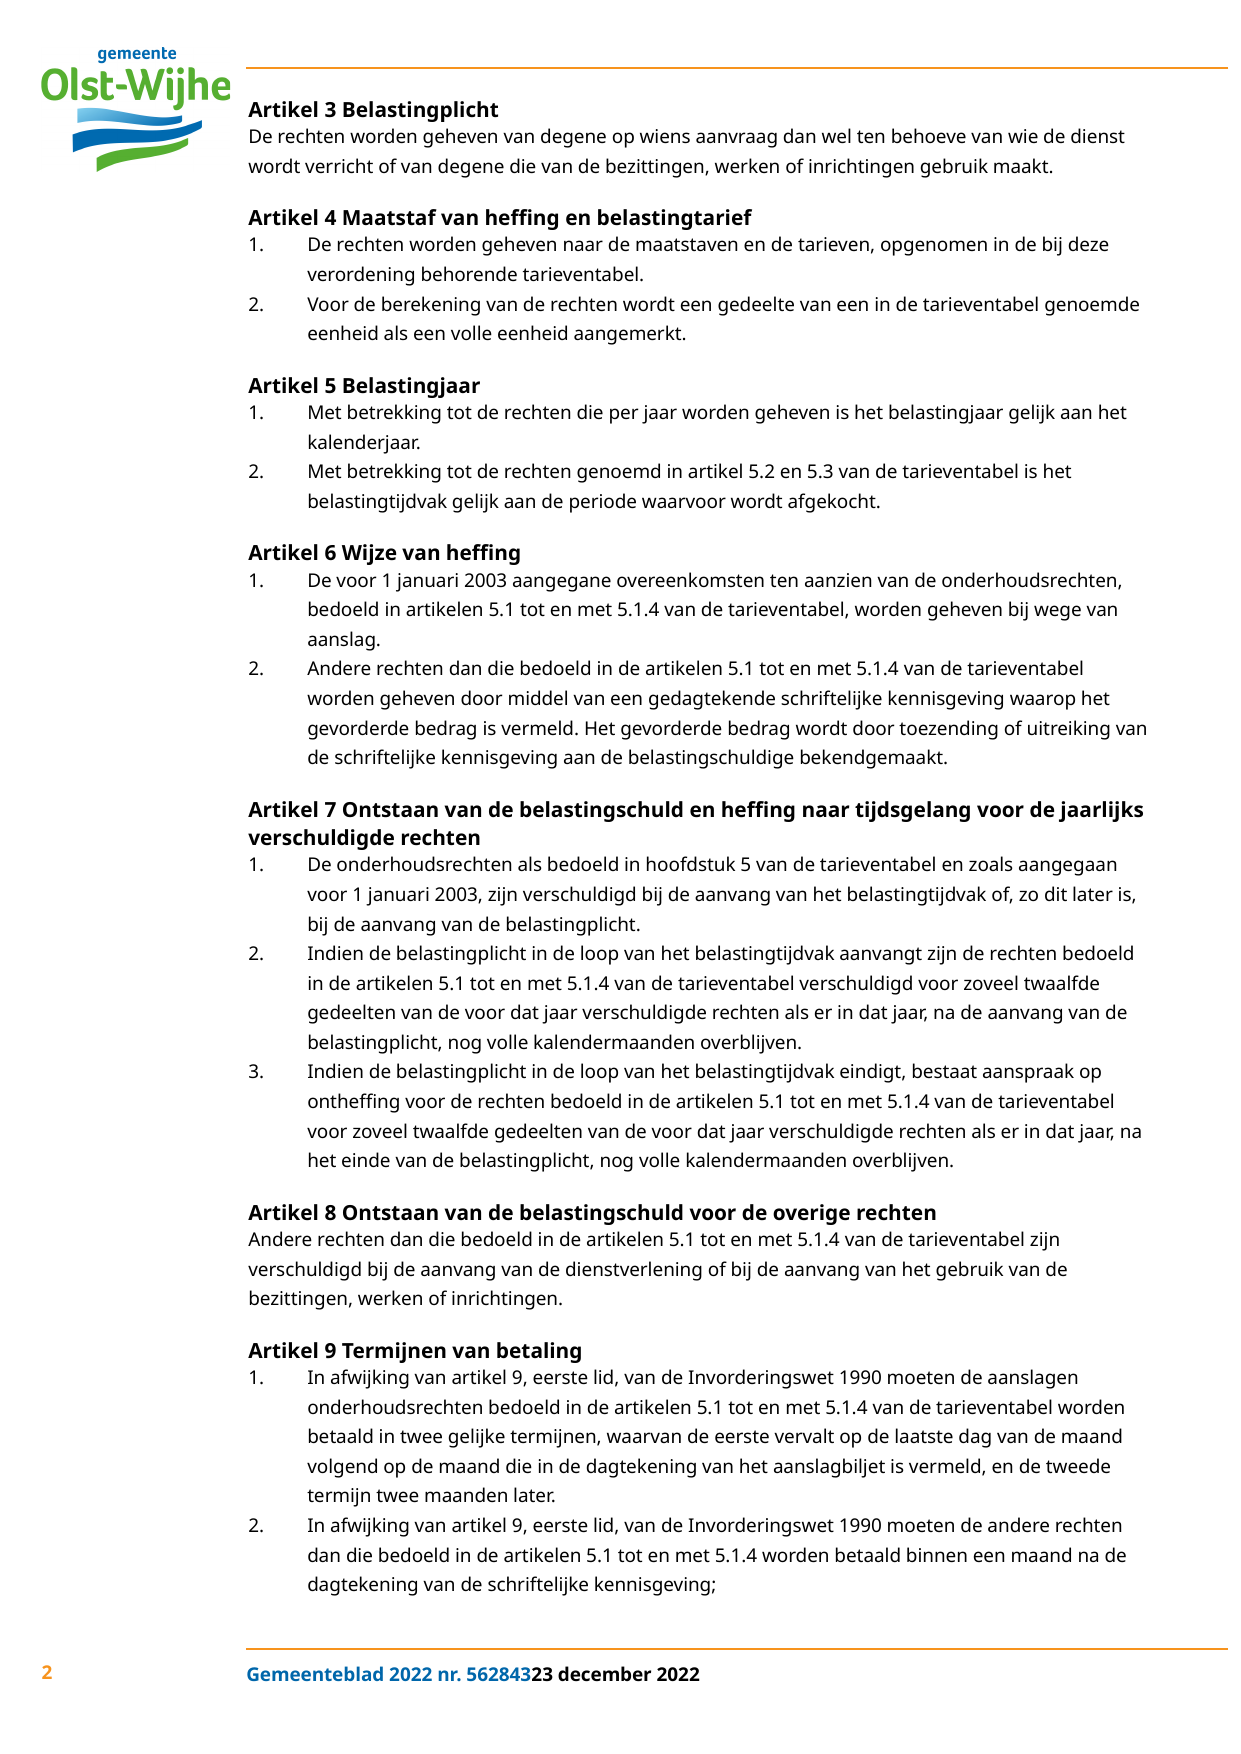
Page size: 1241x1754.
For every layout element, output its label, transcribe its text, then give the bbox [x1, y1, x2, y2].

list Indien de belastingplicht in de loop van het belastingtijdvak eindigt, bestaat aanspraak op ontheffing voor de rechten bedoeld in de artikelen 5.1 tot en met 5.1.4 van de tarieventabel voor zoveel twaalfde gedeelten van de voor dat jaar verschuldigde rechten als er in dat jaar, na het einde van de belastingplicht, nog volle kalendermaanden overblijven. [248, 1059, 1152, 1173]
text Artikel 6 Wijze van heffing [248, 538, 1152, 567]
list Voor de berekening van de rechten wordt een gedeelte van een in de tarieventabel genoemde eenheid als een volle eenheid aangemerkt. [248, 291, 1152, 346]
text De rechten worden geheven van degene op wiens aanvraag dan wel ten behoeve van wie de dienst wordt verricht of van degene die van de bezittingen, werken of inrichtingen gebruik maakt. [248, 123, 1152, 178]
text Artikel 8 Ontstaan van de belastingschuld voor de overige rechten [248, 1198, 1152, 1226]
list Met betrekking tot de rechten genoemd in artikel 5.2 en 5.3 van de tarieventabel is het belastingtijdvak gelijk aan de periode waarvoor wordt afgekocht. [248, 458, 1152, 514]
text Artikel 4 Maatstaf van heffing en belastingtarief [248, 203, 1152, 232]
list De voor 1 januari 2003 aangegane overeenkomsten ten aanzien van de onderhoudsrechten, bedoeld in artikelen 5.1 tot en met 5.1.4 van de tarieventabel, worden geheven bij wege van aanslag. [248, 567, 1152, 652]
list Met betrekking tot de rechten die per jaar worden geheven is het belastingjaar gelijk aan het kalenderjaar. [248, 399, 1152, 454]
list In afwijking van artikel 9, eerste lid, van de Invorderingswet 1990 moeten de andere rechten dan die bedoeld in de artikelen 5.1 tot en met 5.1.4 worden betaald binnen een maand na de dagtekening van de schriftelijke kennisgeving; [248, 1512, 1152, 1597]
list De onderhoudsrechten als bedoeld in hoofdstuk 5 van de tarieventabel en zoals aangegaan voor 1 januari 2003, zijn verschuldigd bij de aanvang van het belastingtijdvak of, zo dit later is, bij de aanvang van de belastingplicht. [248, 852, 1152, 937]
text Artikel 7 Ontstaan van de belastingschuld en heffing naar tijdsgelang voor de jaarlijks verschuldigde rechten [248, 795, 1152, 852]
text Artikel 5 Belastingjaar [248, 371, 1152, 399]
text Andere rechten dan die bedoeld in de artikelen 5.1 tot en met 5.1.4 van de tarieventabel zijn verschuldigd bij de aanvang van de dienstverlening of bij de aanvang van het gebruik van de bezittingen, werken of inrichtingen. [248, 1226, 1152, 1311]
text Artikel 3 Belastingplicht [248, 95, 1152, 123]
list Andere rechten dan die bedoeld in de artikelen 5.1 tot en met 5.1.4 van de tarieventabel worden geheven door middel van een gedagtekende schriftelijke kennisgeving waarop het gevorderde bedrag is vermeld. Het gevorderde bedrag wordt door toezending of uitreiking van de schriftelijke kennisgeving aan de belastingschuldige bekendgemaakt. [248, 656, 1152, 770]
picture [41, 47, 231, 172]
list De rechten worden geheven naar de maatstaven en de tarieven, opgenomen in de bij deze verordening behorende tarieventabel. [248, 232, 1152, 287]
list Indien de belastingplicht in de loop van het belastingtijdvak aanvangt zijn de rechten bedoeld in de artikelen 5.1 tot en met 5.1.4 van de tarieventabel verschuldigd voor zoveel twaalfde gedeelten van de voor dat jaar verschuldigde rechten als er in dat jaar, na de aanvang van de belastingplicht, nog volle kalendermaanden overblijven. [248, 940, 1152, 1055]
text Artikel 9 Termijnen van betaling [248, 1336, 1152, 1364]
list In afwijking van artikel 9, eerste lid, van de Invorderingswet 1990 moeten de aanslagen onderhoudsrechten bedoeld in de artikelen 5.1 tot en met 5.1.4 van de tarieventabel worden betaald in twee gelijke termijnen, waarvan de eerste vervalt op de laatste dag van de maand volgend op de maand die in de dagtekening van het aanslagbiljet is vermeld, en de tweede termijn twee maanden later. [248, 1364, 1152, 1508]
